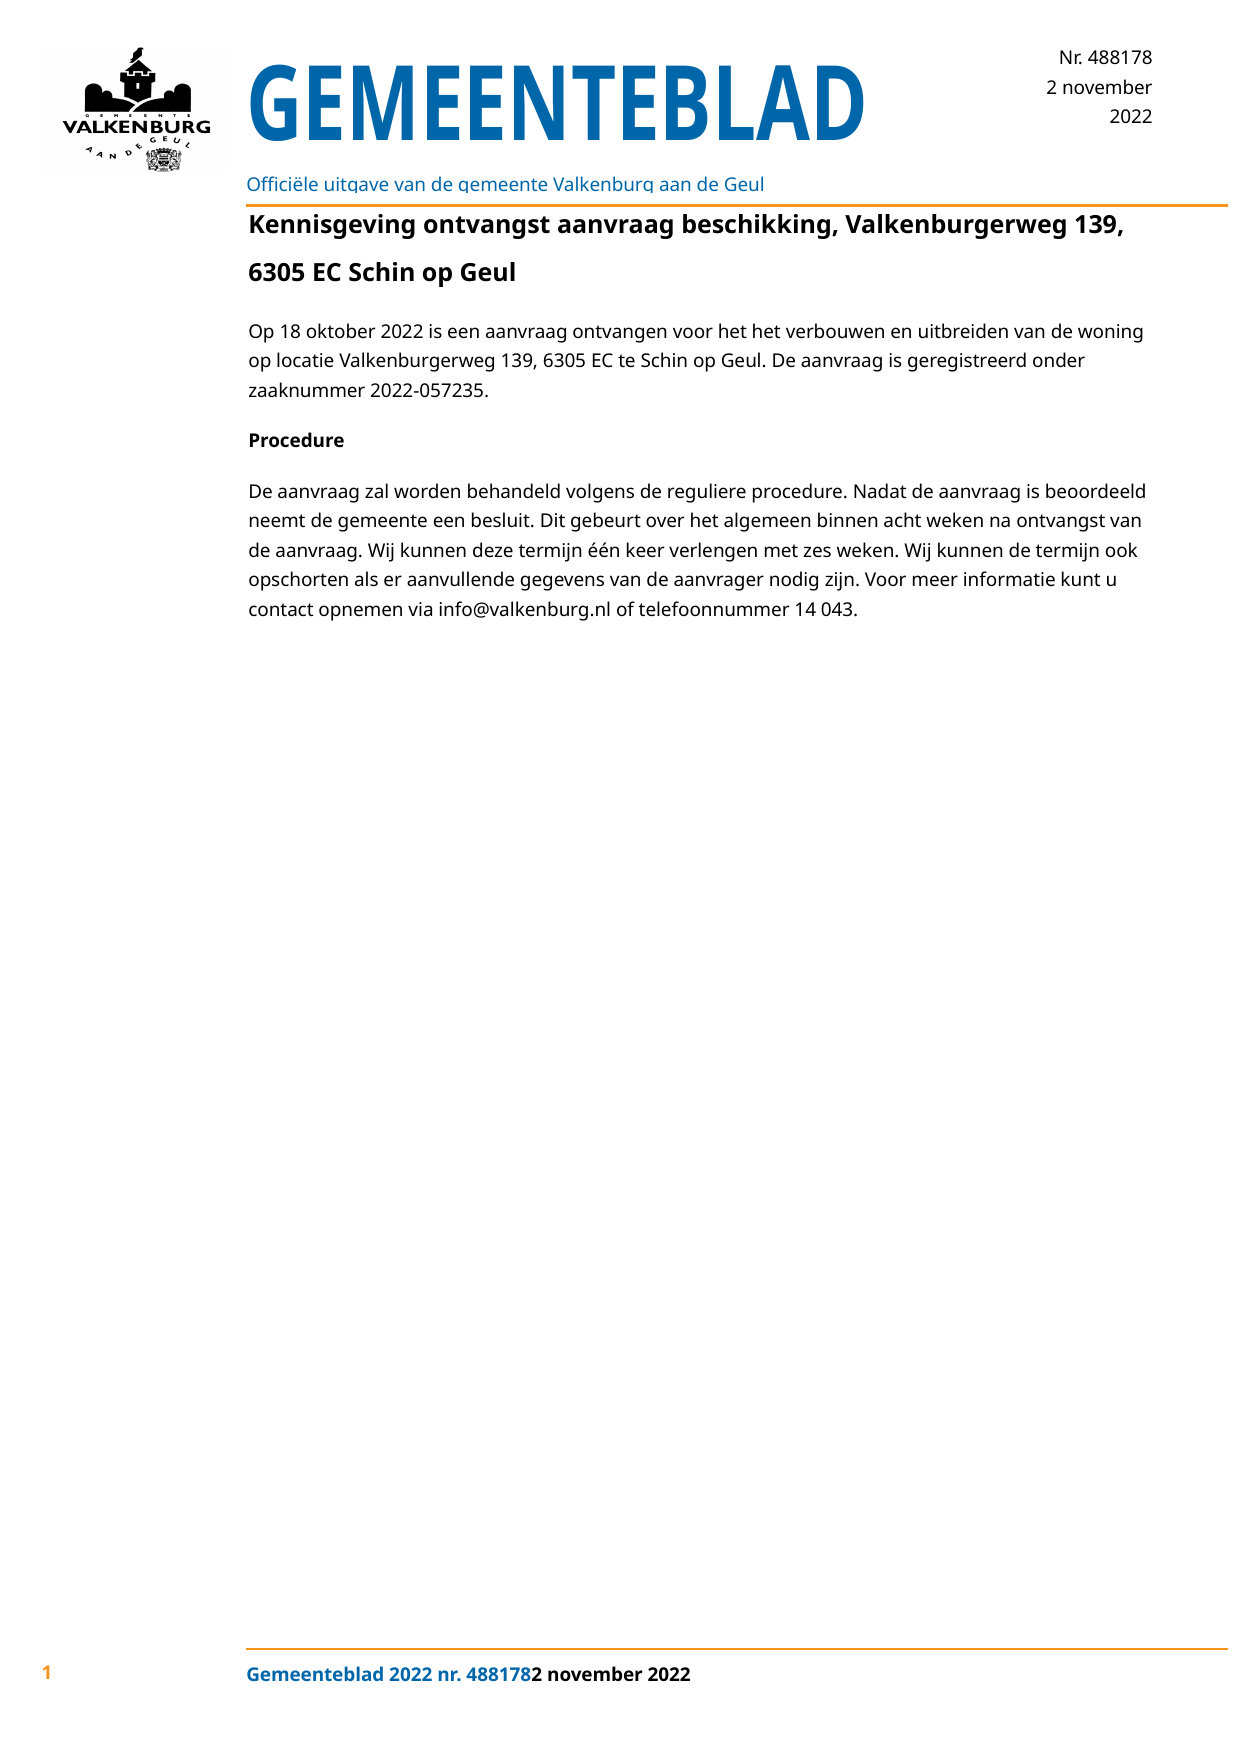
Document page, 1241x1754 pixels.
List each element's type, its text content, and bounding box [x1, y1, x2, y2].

text Procedure [248, 427, 1152, 453]
text Kennisgeving ontvangst aanvraag beschikking, Valkenburgerweg 139, 6305 EC Schin op Geul [248, 207, 1152, 288]
text Op 18 oktober 2022 is een aanvraag ontvangen voor het het verbouwen en uitbreiden van de woning op locatie Valkenburgerweg 139, 6305 EC te Schin op Geul. De aanvraag is geregistreerd onder zaaknummer 2022-057235. [248, 318, 1152, 403]
picture [41, 47, 231, 172]
text De aanvraag zal worden behandeld volgens de reguliere procedure. Nadat de aanvraag is beoordeeld neemt de gemeente een besluit. Dit gebeurt over het algemeen binnen acht weken na ontvangst van de aanvraag. Wij kunnen deze termijn één keer verlengen met zes weken. Wij kunnen de termijn ook opschorten als er aanvullende gegevens van de aanvrager nodig zijn. Voor meer informatie kunt u contact opnemen via info@valkenburg.nl of telefoonnummer 14 043. [248, 478, 1152, 622]
